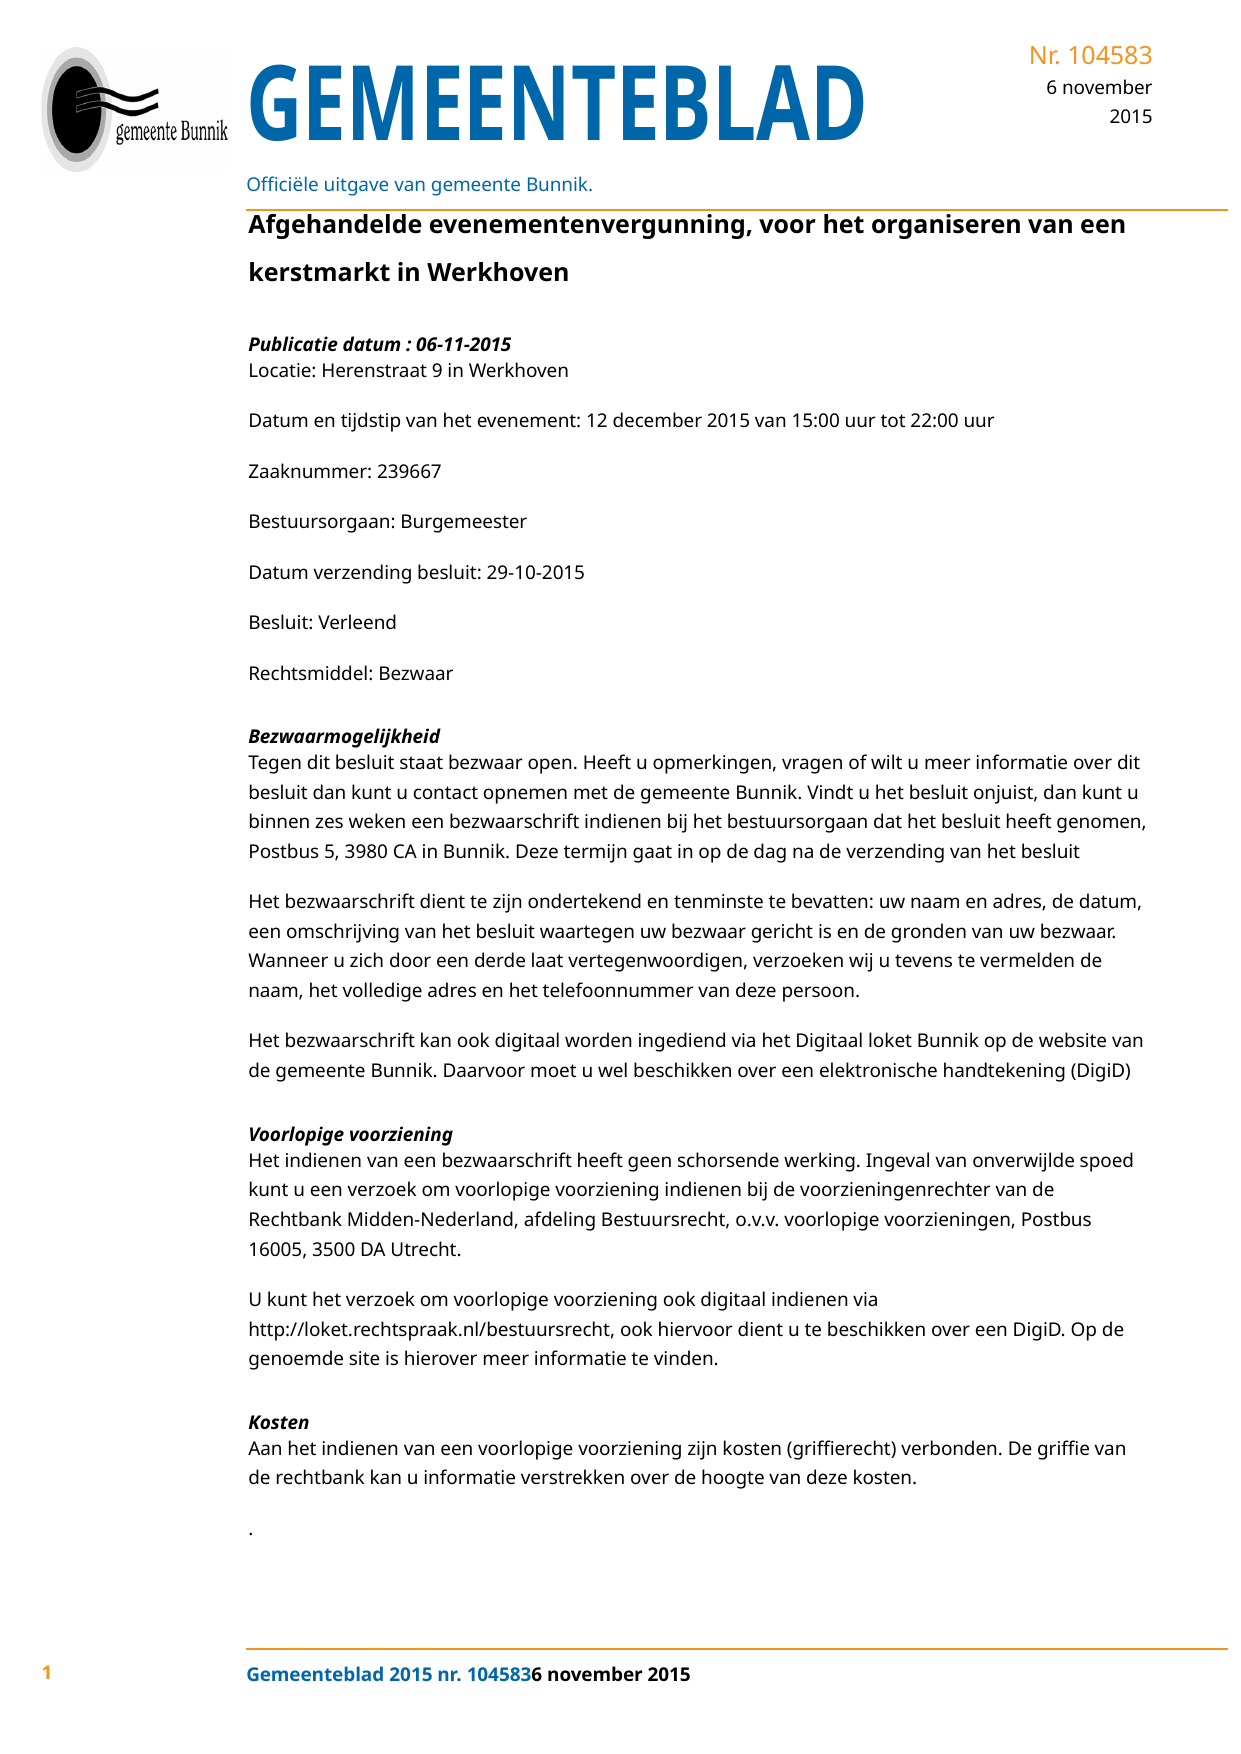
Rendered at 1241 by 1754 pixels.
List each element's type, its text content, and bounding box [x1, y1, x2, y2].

text Kosten [248, 1409, 1152, 1435]
text Besluit: Verleend [248, 609, 1152, 635]
text Bestuursorgaan: Burgemeester [248, 508, 1152, 534]
text U kunt het verzoek om voorlopige voorziening ook digitaal indienen via http://loket.rechtspraak.nl/bestuursrecht, ook hiervoor dient u te beschikken over een DigiD. Op de genoemde site is hierover meer informatie te vinden. [248, 1286, 1152, 1371]
picture [41, 47, 231, 172]
text . [248, 1515, 1152, 1541]
text Het indienen van een bezwaarschrift heeft geen schorsende werking. Ingeval van onverwijlde spoed kunt u een verzoek om voorlopige voorziening indienen bij de voorzieningenrechter van de Rechtbank Midden-Nederland, afdeling Bestuursrecht, o.v.v. voorlopige voorzieningen, Postbus 16005, 3500 DA Utrecht. [248, 1147, 1152, 1261]
text Voorlopige voorziening [248, 1121, 1152, 1147]
text Datum verzending besluit: 29-10-2015 [248, 559, 1152, 584]
text Het bezwaarschrift kan ook digitaal worden ingediend via het Digitaal loket Bunnik op de website van de gemeente Bunnik. Daarvoor moet u wel beschikken over een elektronische handtekening (DigiD) [248, 1028, 1152, 1083]
text Rechtsmiddel: Bezwaar [248, 660, 1152, 685]
text Zaaknummer: 239667 [248, 458, 1152, 484]
text Het bezwaarschrift dient te zijn ondertekend en tenminste te bevatten: uw naam en adres, de datum, een omschrijving van het besluit waartegen uw bezwaar gericht is en de gronden van uw bezwaar. Wanneer u zich door een derde laat vertegenwoordigen, verzoeken wij u tevens te vermelden de naam, het volledige adres en het telefoonnummer van deze persoon. [248, 888, 1152, 1003]
text Afgehandelde evenementenvergunning, voor het organiseren van een kerstmarkt in Werkhoven [248, 211, 1152, 288]
text Datum en tijdstip van het evenement: 12 december 2015 van 15:00 uur tot 22:00 uur [248, 408, 1152, 433]
text Tegen dit besluit staat bezwaar open. Heeft u opmerkingen, vragen of wilt u meer informatie over dit besluit dan kunt u contact opnemen met de gemeente Bunnik. Vindt u het besluit onjuist, dan kunt u binnen zes weken een bezwaarschrift indienen bij het bestuursorgaan dat het besluit heeft genomen, Postbus 5, 3980 CA in Bunnik. Deze termijn gaat in op de dag na de verzending van het besluit [248, 749, 1152, 864]
text Locatie: Herenstraat 9 in Werkhoven [248, 357, 1152, 383]
text Bezwaarmogelijkheid [248, 724, 1152, 749]
text Publicatie datum : 06-11-2015 [248, 331, 1152, 357]
text Aan het indienen van een voorlopige voorziening zijn kosten (griffierecht) verbonden. De griffie van de rechtbank kan u informatie verstrekken over de hoogte van deze kosten. [248, 1435, 1152, 1490]
